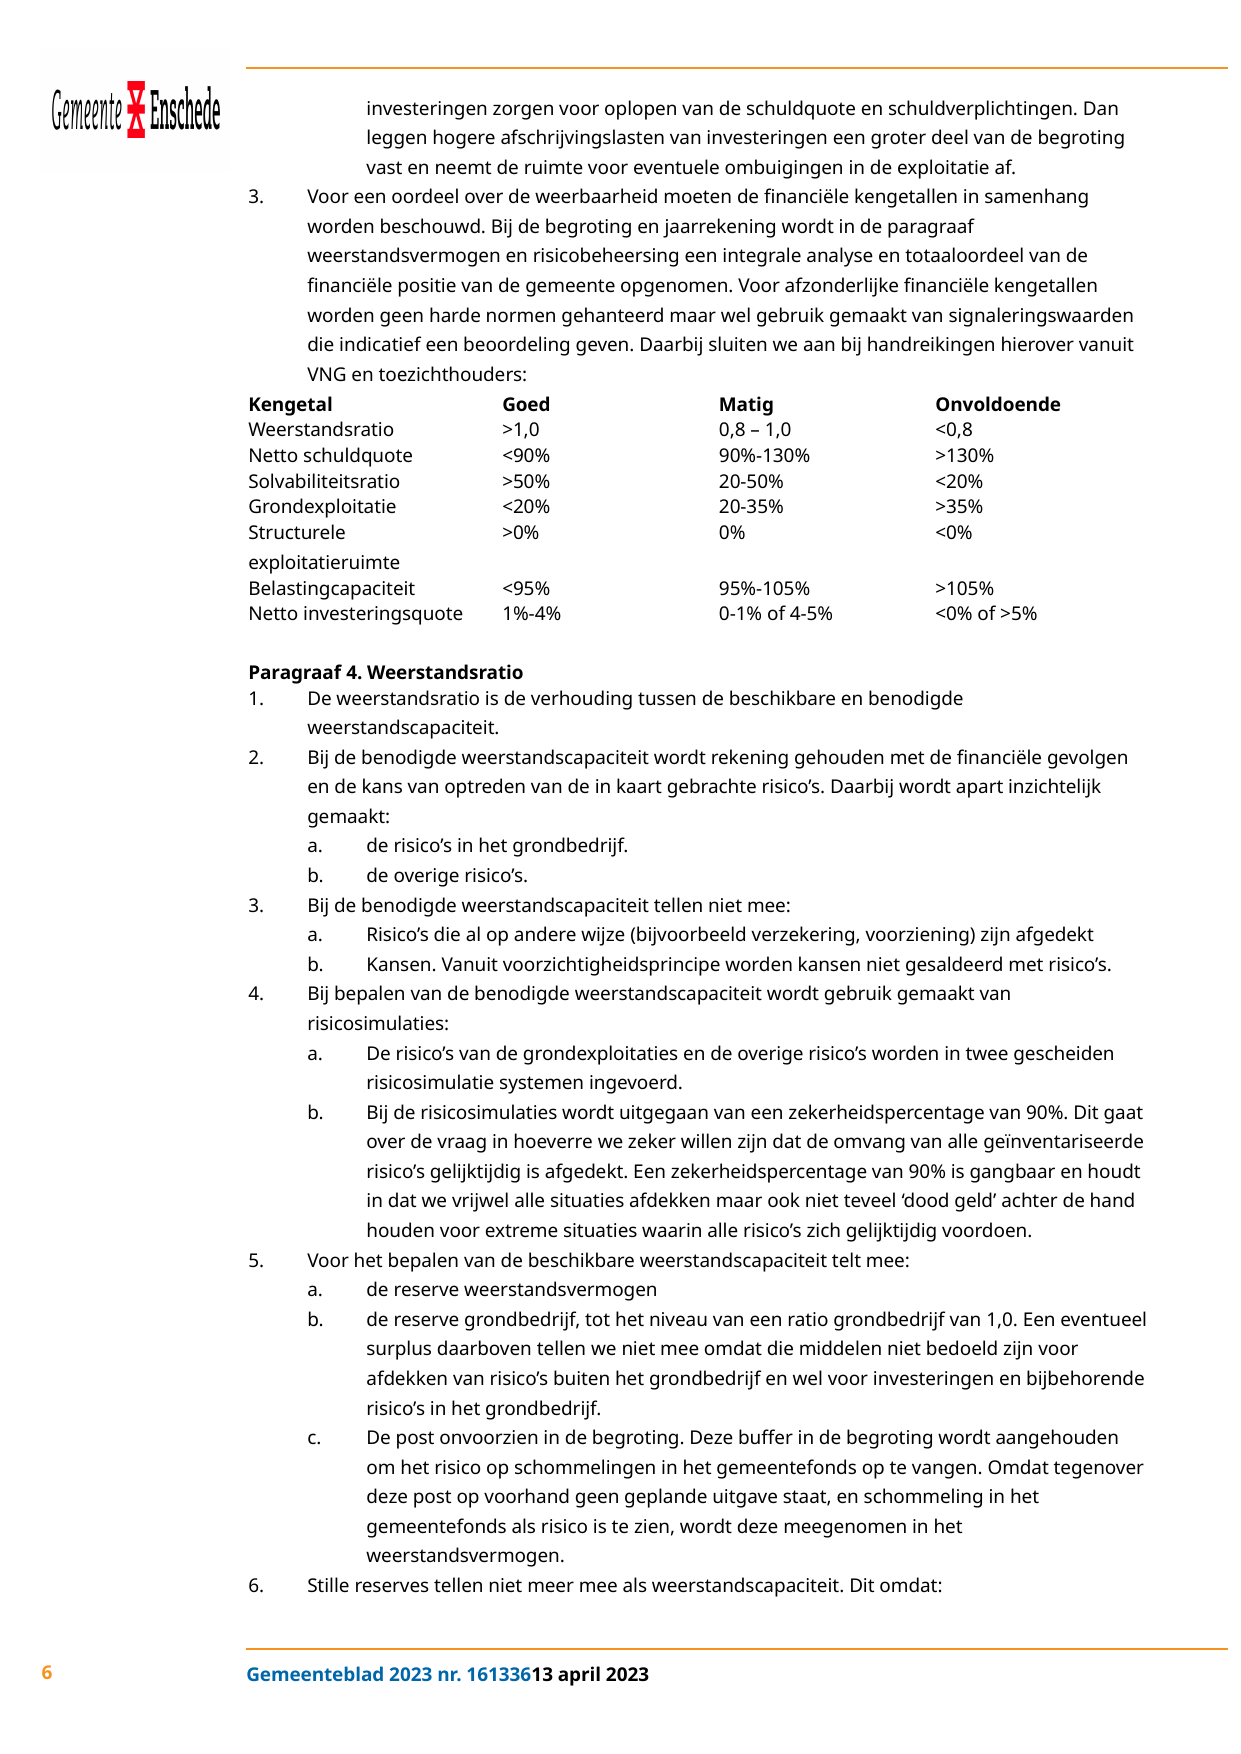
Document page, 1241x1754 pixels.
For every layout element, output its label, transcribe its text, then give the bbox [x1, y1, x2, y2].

table_cell >0% [502, 519, 719, 575]
table_cell <20% [935, 468, 1152, 494]
table_cell Solvabiliteitsratio [248, 468, 502, 494]
list de risico’s in het grondbedrijf. [307, 833, 1152, 858]
table_cell Belastingcapaciteit [248, 575, 502, 600]
table_cell >1,0 [502, 416, 719, 442]
table_cell <0,8 [935, 416, 1152, 442]
list De risico’s van de grondexploitaties en de overige risico’s worden in twee gescheiden risicosimulatie systemen ingevoerd. [307, 1040, 1152, 1095]
table_cell >130% [935, 442, 1152, 468]
text Paragraaf 4. Weerstandsratio [248, 659, 1152, 685]
table_header Kengetal [248, 391, 502, 416]
table_cell <95% [502, 575, 719, 600]
table_cell >35% [935, 494, 1152, 519]
table_cell Weerstandsratio [248, 416, 502, 442]
list Voor een oordeel over de weerbaarheid moeten de financiële kengetallen in samenhang worden beschouwd. Bij de begroting en jaarrekening wordt in de paragraaf weerstandsvermogen en risicobeheersing een integrale analyse en totaaloordeel van de financiële positie van de gemeente opgenomen. Voor afzonderlijke financiële kengetallen worden geen harde normen gehanteerd maar wel gebruik gemaakt van signaleringswaarden die indicatief een beoordeling geven. Daarbij sluiten we aan bij handreikingen hierover vanuit VNG en toezichthouders: [248, 183, 1152, 387]
list investeringen zorgen voor oplopen van de schuldquote en schuldverplichtingen. Dan leggen hogere afschrijvingslasten van investeringen een groter deel van de begroting vast en neemt de ruimte voor eventuele ombuigingen in de exploitatie af. [307, 95, 1152, 180]
list Risico’s die al op andere wijze (bijvoorbeeld verzekering, voorziening) zijn afgedekt [307, 921, 1152, 947]
table_cell >105% [935, 575, 1152, 600]
table_cell 1%-4% [502, 600, 719, 626]
table_cell 20-35% [719, 494, 935, 519]
list Kansen. Vanuit voorzichtigheidsprincipe worden kansen niet gesaldeerd met risico’s. [307, 951, 1152, 977]
table_cell 0% [719, 519, 935, 575]
table_header Goed [502, 391, 719, 416]
table_cell Netto investeringsquote [248, 600, 502, 626]
list De post onvoorzien in de begroting. Deze buffer in de begroting wordt aangehouden om het risico op schommelingen in het gemeentefonds op te vangen. Omdat tegenover deze post op voorhand geen geplande uitgave staat, en schommeling in het gemeentefonds als risico is te zien, wordt deze meegenomen in het weerstandsvermogen. [307, 1424, 1152, 1568]
list de overige risico’s. [307, 862, 1152, 888]
table_cell >50% [502, 468, 719, 494]
table_cell <90% [502, 442, 719, 468]
table_cell <0% of >5% [935, 600, 1152, 626]
list Stille reserves tellen niet meer mee als weerstandscapaciteit. Dit omdat: [248, 1572, 1152, 1598]
list De weerstandsratio is de verhouding tussen de beschikbare en benodigde weerstandscapaciteit. [248, 685, 1152, 740]
table_cell 90%-130% [719, 442, 935, 468]
list Voor het bepalen van de beschikbare weerstandscapaciteit telt mee: [248, 1247, 1152, 1272]
table_cell 0,8 – 1,0 [719, 416, 935, 442]
list Bij de risicosimulaties wordt uitgegaan van een zekerheidspercentage van 90%. Dit gaat over de vraag in hoeverre we zeker willen zijn dat de omvang van alle geïnventariseerde risico’s gelijktijdig is afgedekt. Een zekerheidspercentage van 90% is gangbaar en houdt in dat we vrijwel alle situaties afdekken maar ook niet teveel ‘dood geld’ achter de hand houden voor extreme situaties waarin alle risico’s zich gelijktijdig voordoen. [307, 1099, 1152, 1243]
table_header Matig [719, 391, 935, 416]
table_cell Netto schuldquote [248, 442, 502, 468]
list Bij de benodigde weerstandscapaciteit tellen niet mee: [248, 892, 1152, 917]
table_cell 20-50% [719, 468, 935, 494]
table_cell <0% [935, 519, 1152, 575]
table_cell <20% [502, 494, 719, 519]
list de reserve weerstandsvermogen [307, 1276, 1152, 1302]
table_cell Structurele exploitatieruimte [248, 519, 502, 575]
list de reserve grondbedrijf, tot het niveau van een ratio grondbedrijf van 1,0. Een eventueel surplus daarboven tellen we niet mee omdat die middelen niet bedoeld zijn voor afdekken van risico’s buiten het grondbedrijf en wel voor investeringen en bijbehorende risico’s in het grondbedrijf. [307, 1306, 1152, 1420]
table_header Onvoldoende [935, 391, 1152, 416]
table_cell Grondexploitatie [248, 494, 502, 519]
picture [41, 47, 231, 172]
table_cell 95%-105% [719, 575, 935, 600]
list Bij de benodigde weerstandscapaciteit wordt rekening gehouden met de financiële gevolgen en de kans van optreden van de in kaart gebrachte risico’s. Daarbij wordt apart inzichtelijk gemaakt: [248, 744, 1152, 829]
table_cell 0-1% of 4-5% [719, 600, 935, 626]
list Bij bepalen van de benodigde weerstandscapaciteit wordt gebruik gemaakt van risicosimulaties: [248, 981, 1152, 1036]
